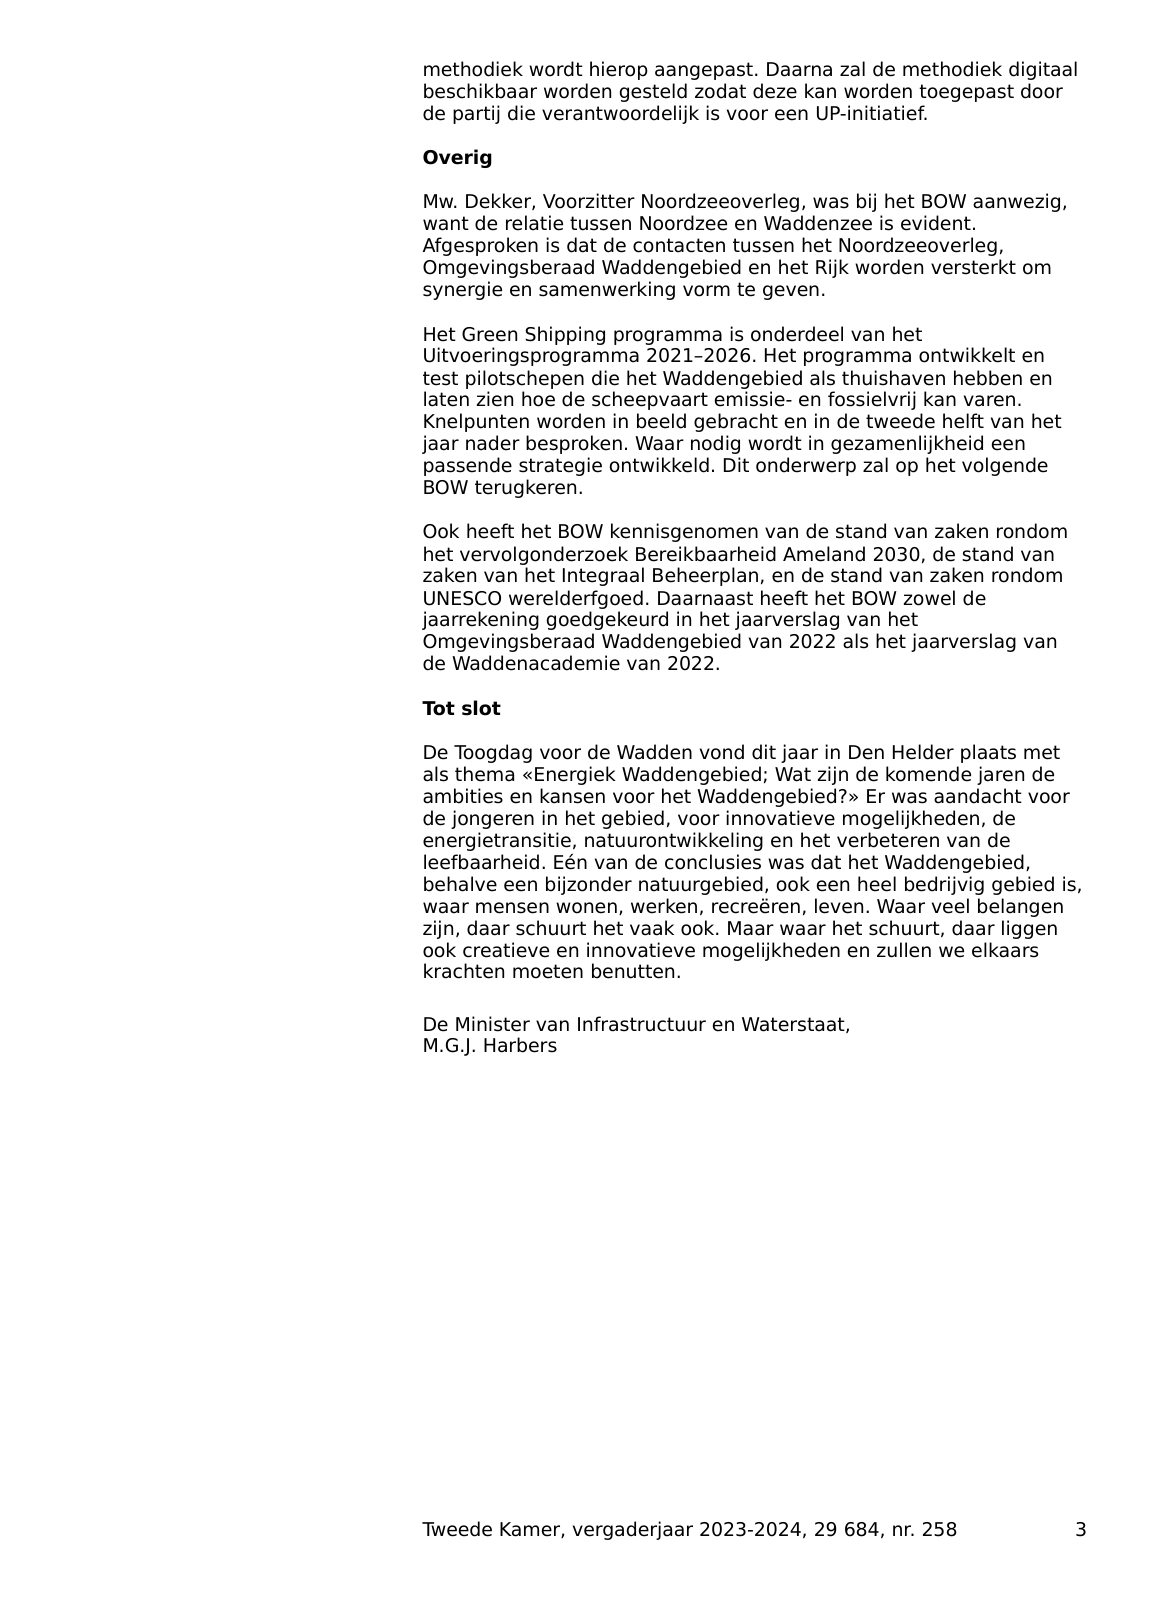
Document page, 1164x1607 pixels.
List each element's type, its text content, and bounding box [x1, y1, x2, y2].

subtitle Overig [422, 147, 1087, 169]
text De Minister van Infrastructuur en Waterstaat, M.G.J. Harbers [422, 1013, 1087, 1057]
text De Toogdag voor de Wadden vond dit jaar in Den Helder plaats met als thema «Energiek Waddengebied; Wat zijn de komende jaren de ambities en kansen voor het Waddengebied?» Er was aandacht voor de jongeren in het gebied, voor innovatieve mogelijkheden, de energietransitie, natuurontwikkeling en het verbeteren van de leefbaarheid. Eén van de conclusies was dat het Waddengebied, behalve een bijzonder natuurgebied, ook een heel bedrijvig gebied is, waar mensen wonen, werken, recreëren, leven. Waar veel belangen zijn, daar schuurt het vaak ook. Maar waar het schuurt, daar liggen ook creatieve en innovatieve mogelijkheden en zullen we elkaars krachten moeten benutten. [422, 742, 1087, 983]
text Het Green Shipping programma is onderdeel van het Uitvoeringsprogramma 2021–2026. Het programma ontwikkelt en test pilotschepen die het Waddengebied als thuishaven hebben en laten zien hoe de scheepvaart emissie- en fossielvrij kan varen. Knelpunten worden in beeld gebracht en in de tweede helft van het jaar nader besproken. Waar nodig wordt in gezamenlijkheid een passende strategie ontwikkeld. Dit onderwerp zal op het volgende BOW terugkeren. [422, 323, 1087, 499]
subtitle Tot slot [422, 697, 1087, 719]
text methodiek wordt hierop aangepast. Daarna zal de methodiek digitaal beschikbaar worden gesteld zodat deze kan worden toegepast door de partij die verantwoordelijk is voor een UP-initiatief. [422, 59, 1087, 125]
text Mw. Dekker, Voorzitter Noordzeeoverleg, was bij het BOW aanwezig, want de relatie tussen Noordzee en Waddenzee is evident. Afgesproken is dat de contacten tussen het Noordzeeoverleg, Omgevingsberaad Waddengebied en het Rijk worden versterkt om synergie en samenwerking vorm te geven. [422, 191, 1087, 301]
text Ook heeft het BOW kennisgenomen van de stand van zaken rondom het vervolgonderzoek Bereikbaarheid Ameland 2030, de stand van zaken van het Integraal Beheerplan, en de stand van zaken rondom UNESCO werelderfgoed. Daarnaast heeft het BOW zowel de jaarrekening goedgekeurd in het jaarverslag van het Omgevingsberaad Waddengebied van 2022 als het jaarverslag van de Waddenacademie van 2022. [422, 521, 1087, 675]
